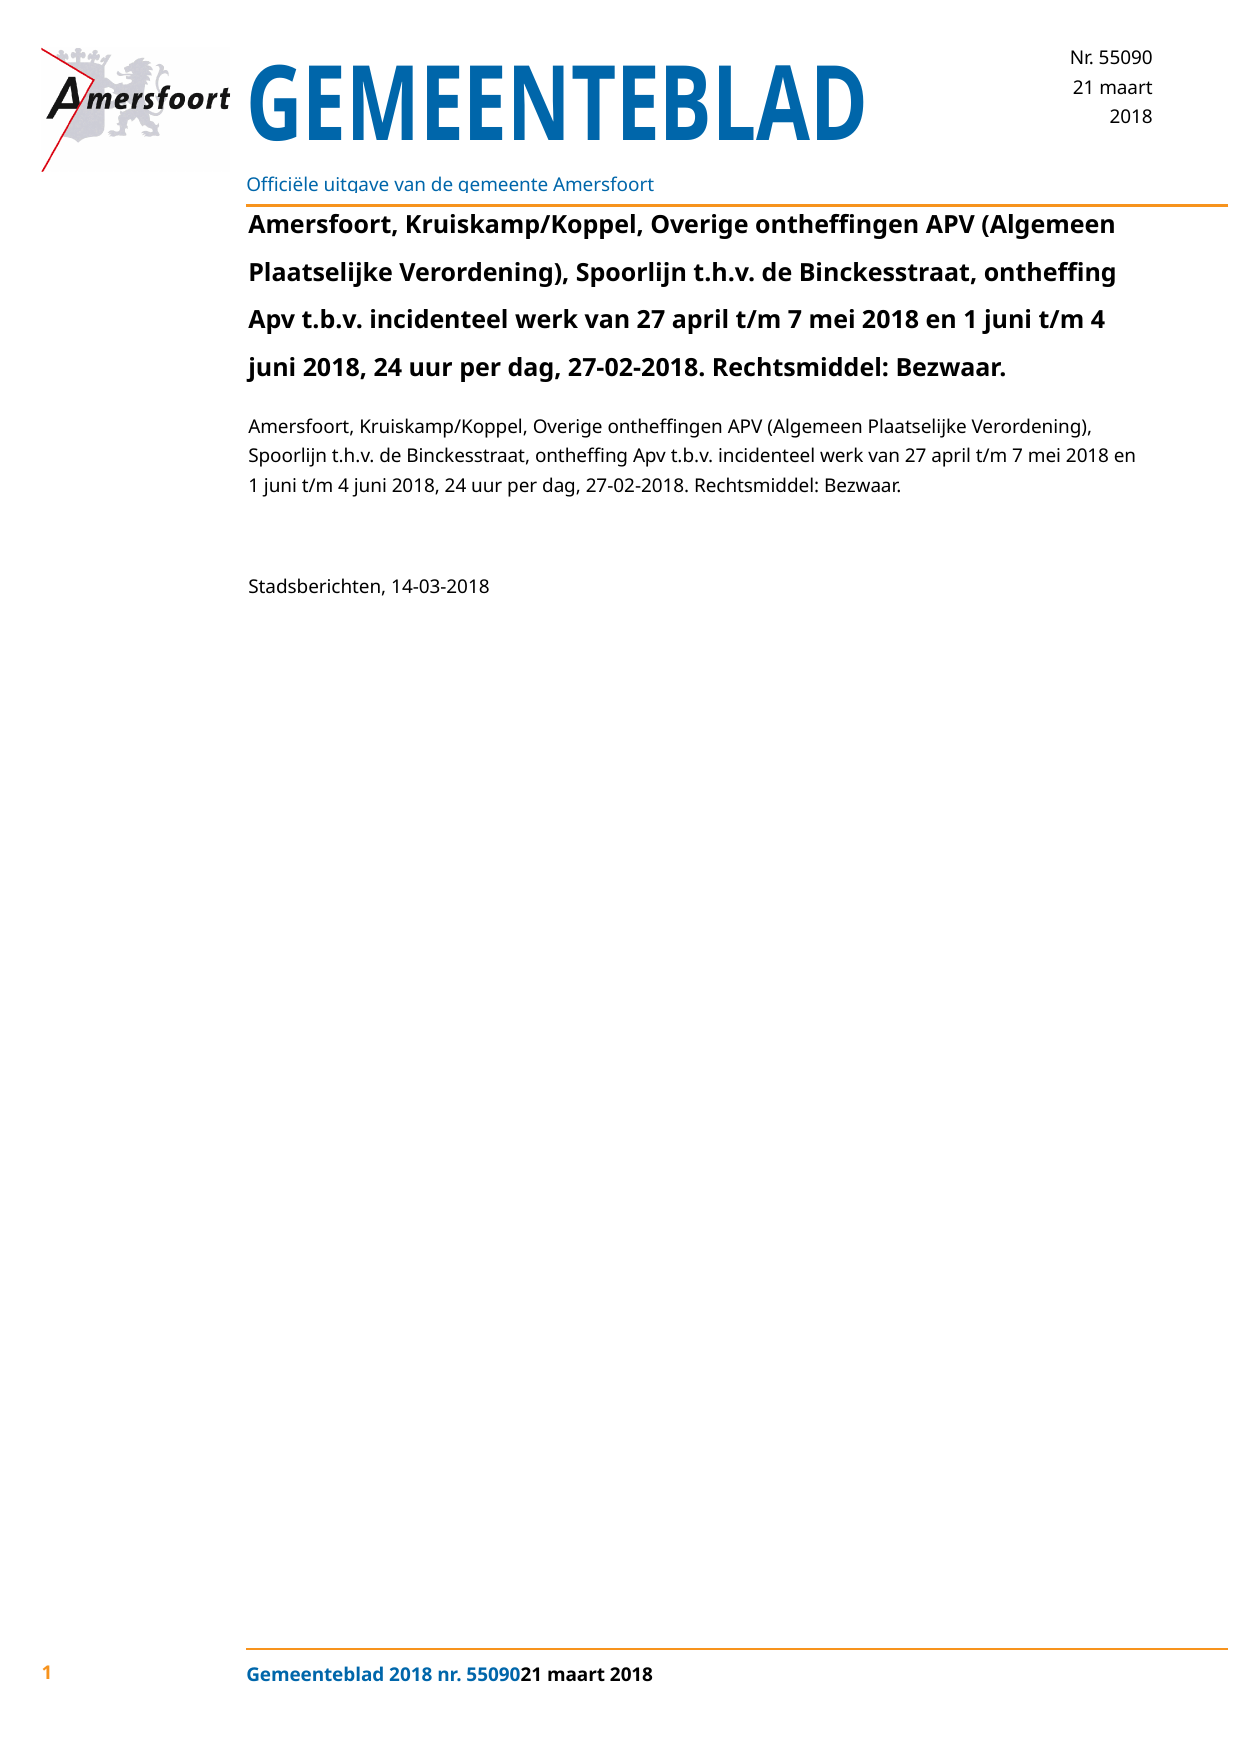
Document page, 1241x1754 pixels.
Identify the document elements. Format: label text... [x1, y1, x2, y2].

text Stadsberichten, 14-03-2018 [248, 573, 1152, 599]
text Amersfoort, Kruiskamp/Koppel, Overige ontheffingen APV (Algemeen Plaatselijke Verordening), Spoorlijn t.h.v. de Binckesstraat, ontheffing Apv t.b.v. incidenteel werk van 27 april t/m 7 mei 2018 en 1 juni t/m 4 juni 2018, 24 uur per dag, 27-02-2018. Rechtsmiddel: Bezwaar. [248, 413, 1152, 498]
picture [41, 47, 231, 172]
text Amersfoort, Kruiskamp/Koppel, Overige ontheffingen APV (Algemeen Plaatselijke Verordening), Spoorlijn t.h.v. de Binckesstraat, ontheffing Apv t.b.v. incidenteel werk van 27 april t/m 7 mei 2018 en 1 juni t/m 4 juni 2018, 24 uur per dag, 27-02-2018. Rechtsmiddel: Bezwaar. [248, 207, 1152, 384]
